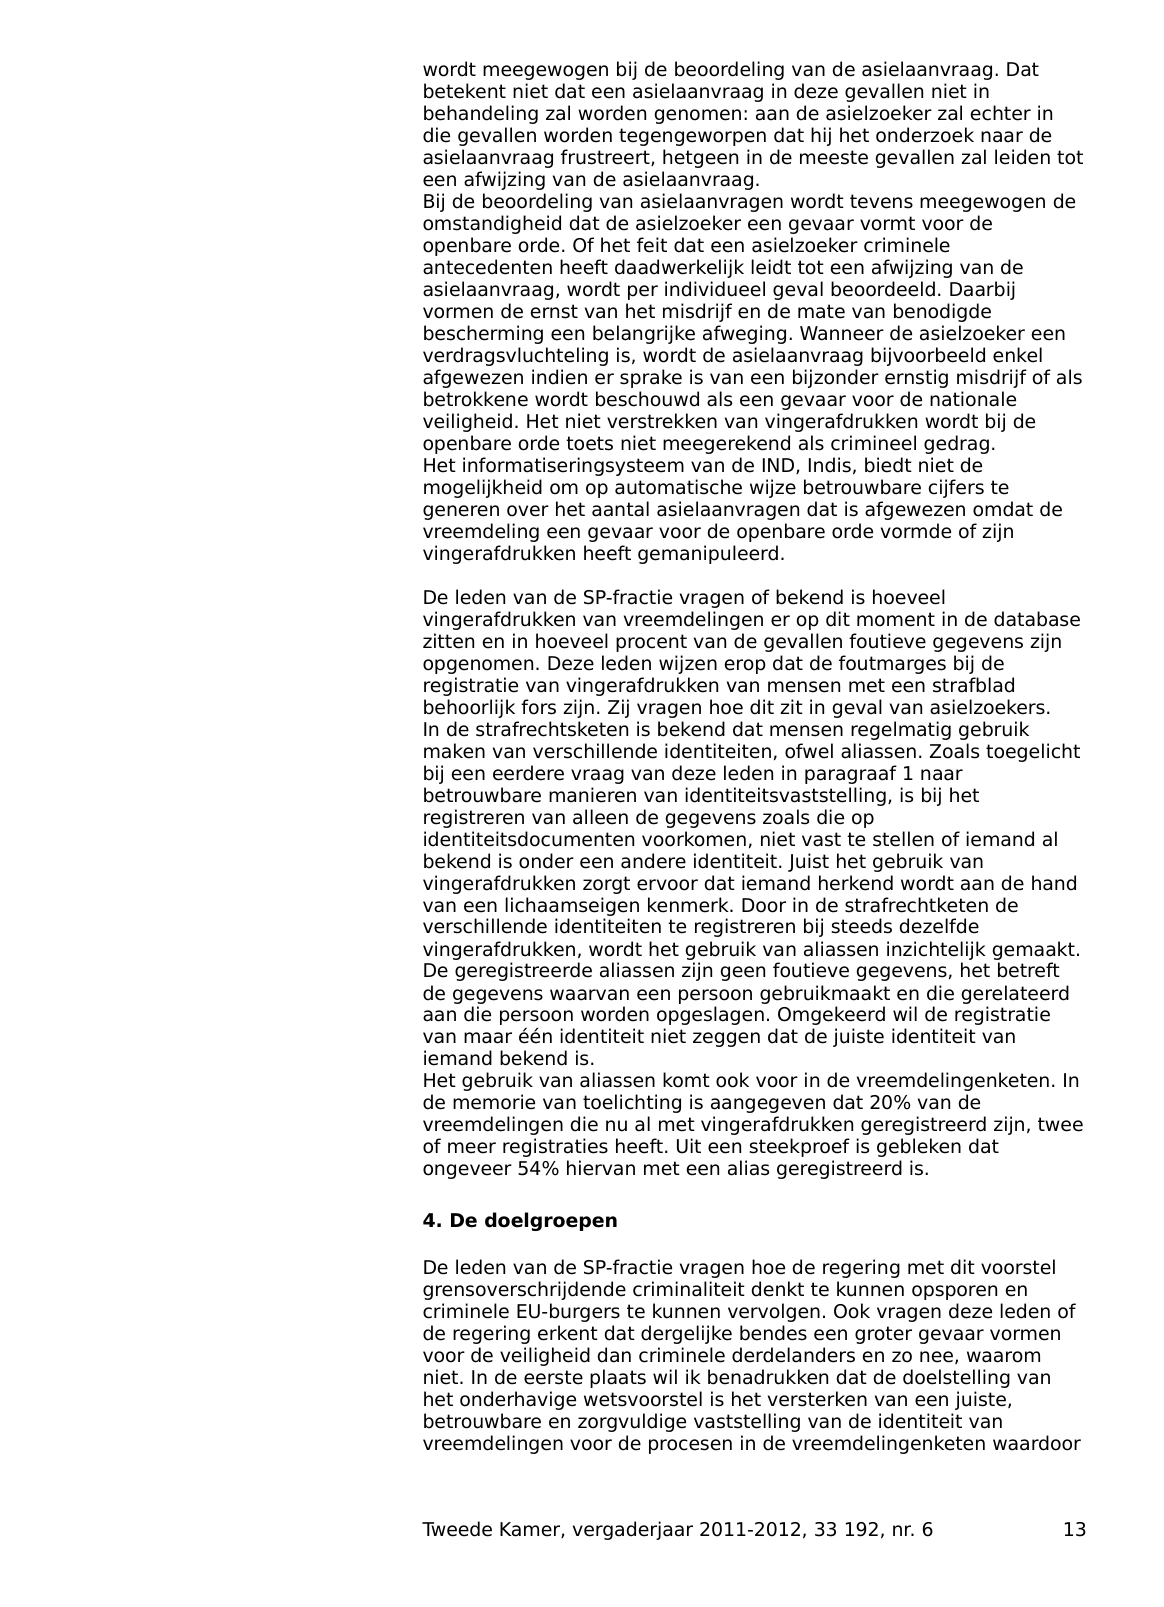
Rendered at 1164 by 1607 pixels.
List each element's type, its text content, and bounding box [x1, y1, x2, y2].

text De leden van de SP-fractie vragen of bekend is hoeveel vingerafdrukken van vreemdelingen er op dit moment in de database zitten en in hoeveel procent van de gevallen foutieve gegevens zijn opgenomen. Deze leden wijzen erop dat de foutmarges bij de registratie van vingerafdrukken van mensen met een strafblad behoorlijk fors zijn. Zij vragen hoe dit zit in geval van asielzoekers. [422, 587, 1087, 719]
subtitle 4. De doelgroepen [422, 1210, 1087, 1232]
text In de strafrechtsketen is bekend dat mensen regelmatig gebruik maken van verschillende identiteiten, ofwel aliassen. Zoals toegelicht bij een eerdere vraag van deze leden in paragraaf 1 naar betrouwbare manieren van identiteitsvaststelling, is bij het registreren van alleen de gegevens zoals die op identiteitsdocumenten voorkomen, niet vast te stellen of iemand al bekend is onder een andere identiteit. Juist het gebruik van vingerafdrukken zorgt ervoor dat iemand herkend wordt aan de hand van een lichaamseigen kenmerk. Door in de strafrechtketen de verschillende identiteiten te registreren bij steeds dezelfde vingerafdrukken, wordt het gebruik van aliassen inzichtelijk gemaakt. De geregistreerde aliassen zijn geen foutieve gegevens, het betreft de gegevens waarvan een persoon gebruikmaakt en die gerelateerd aan die persoon worden opgeslagen. Omgekeerd wil de registratie van maar één identiteit niet zeggen dat de juiste identiteit van iemand bekend is. [422, 719, 1087, 1070]
text wordt meegewogen bij de beoordeling van de asielaanvraag. Dat betekent niet dat een asielaanvraag in deze gevallen niet in behandeling zal worden genomen: aan de asielzoeker zal echter in die gevallen worden tegengeworpen dat hij het onderzoek naar de asielaanvraag frustreert, hetgeen in de meeste gevallen zal leiden tot een afwijzing van de asielaanvraag. [422, 59, 1087, 191]
text Het gebruik van aliassen komt ook voor in de vreemdelingenketen. In de memorie van toelichting is aangegeven dat 20% van de vreemdelingen die nu al met vingerafdrukken geregistreerd zijn, twee of meer registraties heeft. Uit een steekproef is gebleken dat ongeveer 54% hiervan met een alias geregistreerd is. [422, 1070, 1087, 1180]
text Het informatiseringsysteem van de IND, Indis, biedt niet de mogelijkheid om op automatische wijze betrouwbare cijfers te generen over het aantal asielaanvragen dat is afgewezen omdat de vreemdeling een gevaar voor de openbare orde vormde of zijn vingerafdrukken heeft gemanipuleerd. [422, 455, 1087, 564]
text Bij de beoordeling van asielaanvragen wordt tevens meegewogen de omstandigheid dat de asielzoeker een gevaar vormt voor de openbare orde. Of het feit dat een asielzoeker criminele antecedenten heeft daadwerkelijk leidt tot een afwijzing van de asielaanvraag, wordt per individueel geval beoordeeld. Daarbij vormen de ernst van het misdrijf en de mate van benodigde bescherming een belangrijke afweging. Wanneer de asielzoeker een verdragsvluchteling is, wordt de asielaanvraag bijvoorbeeld enkel afgewezen indien er sprake is van een bijzonder ernstig misdrijf of als betrokkene wordt beschouwd als een gevaar voor de nationale veiligheid. Het niet verstrekken van vingerafdrukken wordt bij de openbare orde toets niet meegerekend als crimineel gedrag. [422, 191, 1087, 455]
text De leden van de SP-fractie vragen hoe de regering met dit voorstel grensoverschrijdende criminaliteit denkt te kunnen opsporen en criminele EU-burgers te kunnen vervolgen. Ook vragen deze leden of de regering erkent dat dergelijke bendes een groter gevaar vormen voor de veiligheid dan criminele derdelanders en zo nee, waarom niet. In de eerste plaats wil ik benadrukken dat de doelstelling van het onderhavige wetsvoorstel is het versterken van een juiste, betrouwbare en zorgvuldige vaststelling van de identiteit van vreemdelingen voor de procesen in de vreemdelingenketen waardoor [422, 1257, 1087, 1455]
